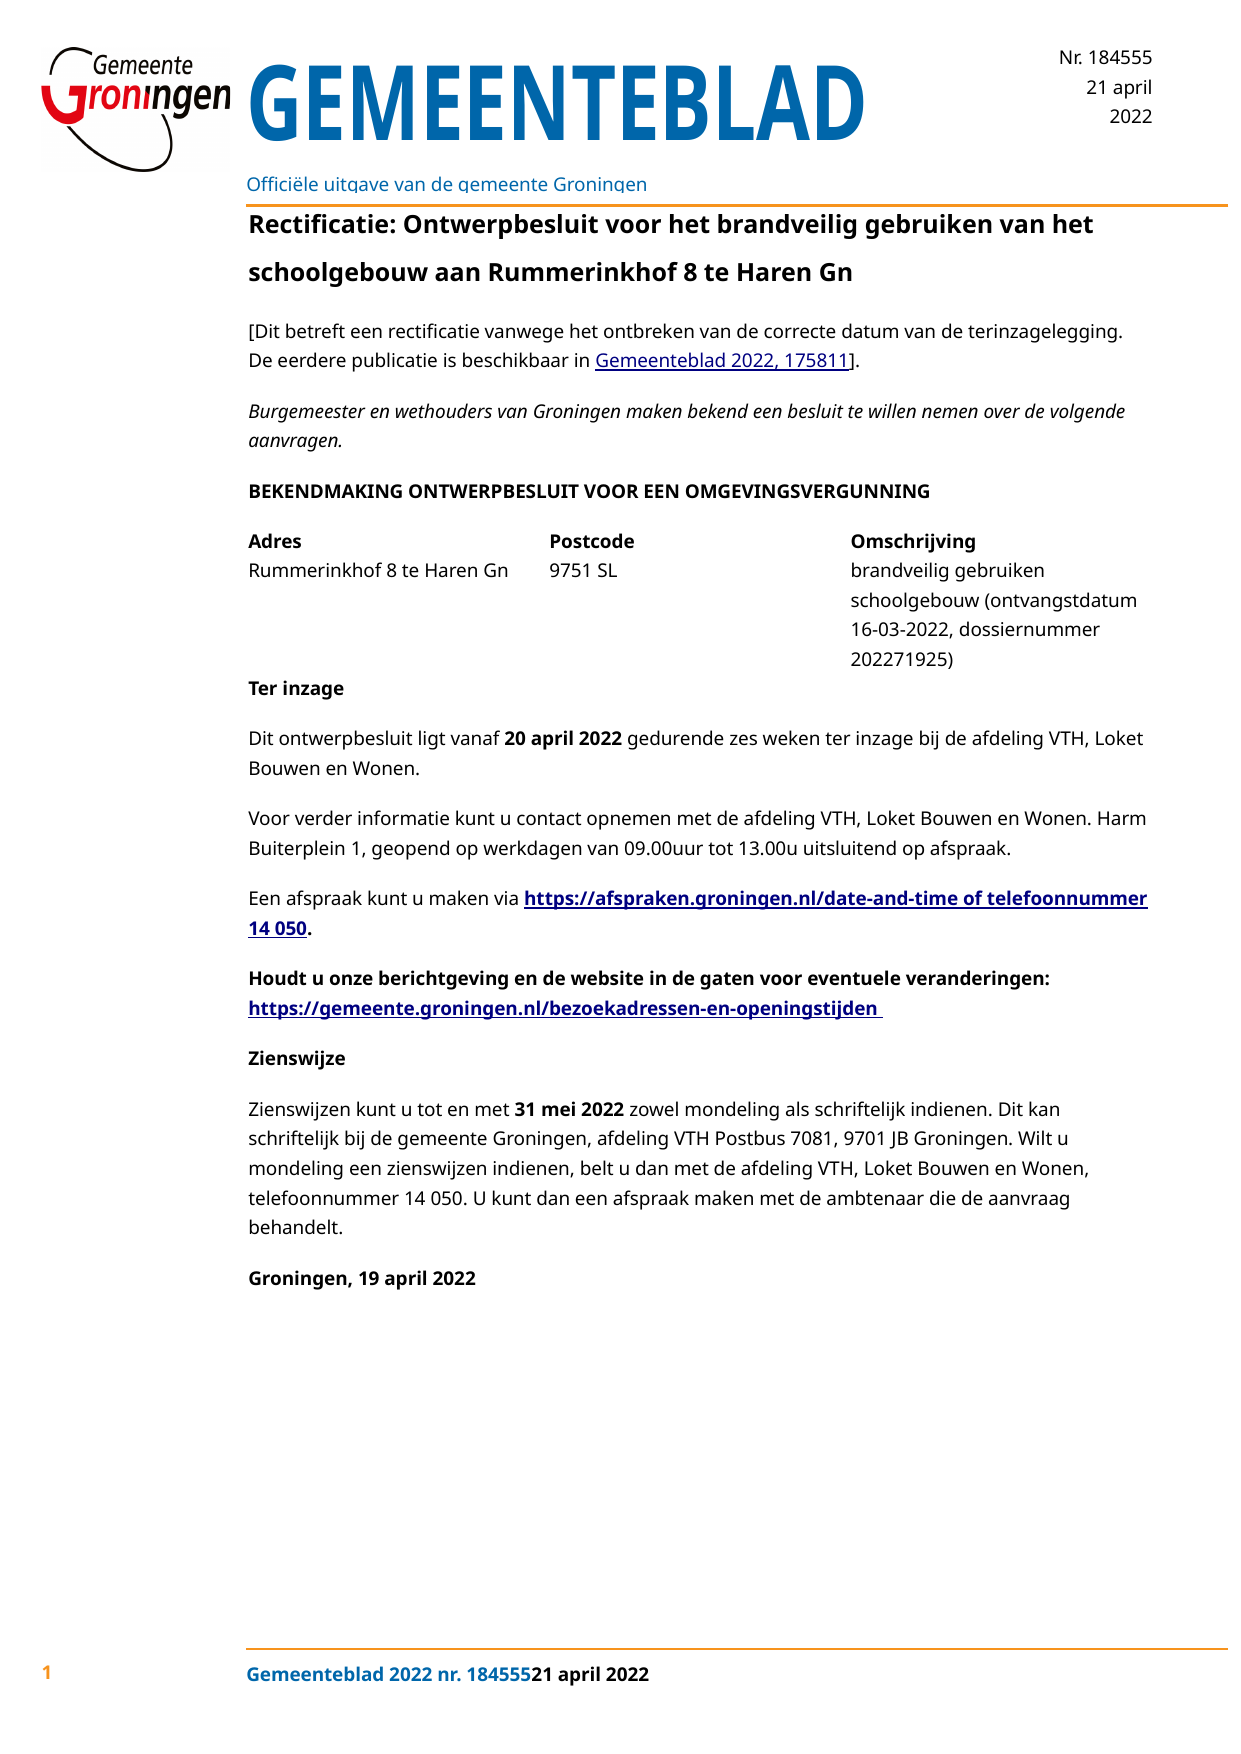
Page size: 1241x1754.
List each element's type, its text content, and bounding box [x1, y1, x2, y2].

text Rectificatie: Ontwerpbesluit voor het brandveilig gebruiken van het schoolgebouw aan Rummerinkhof 8 te Haren Gn [248, 207, 1152, 288]
text BEKENDMAKING ONTWERPBESLUIT VOOR EEN OMGEVINGSVERGUNNING [248, 478, 1152, 504]
text Zienswijzen kunt u tot en met 31 mei 2022 zowel mondeling als schriftelijk indienen. Dit kan schriftelijk bij de gemeente Groningen, afdeling VTH Postbus 7081, 9701 JB Groningen. Wilt u mondeling een zienswijzen indienen, belt u dan met de afdeling VTH, Loket Bouwen en Wonen, telefoonnummer 14 050. U kunt dan een afspraak maken met de ambtenaar die de aanvraag behandelt. [248, 1096, 1152, 1240]
table_header 9751 SL [549, 558, 850, 672]
text Houdt u onze berichtgeving en de website in de gaten voor eventuele veranderingen: https://gemeente.groningen.nl/bezoekadressen-en-openingstijden [248, 966, 1152, 1021]
text Voor verder informatie kunt u contact opnemen met de afdeling VTH, Loket Bouwen en Wonen. Harm Buiterplein 1, geopend op werkdagen van 09.00uur tot 13.00u uitsluitend op afspraak. [248, 806, 1152, 861]
text Ter inzage [248, 675, 1152, 701]
table_header Adres [248, 529, 549, 554]
table_header Postcode [549, 529, 850, 554]
text Dit ontwerpbesluit ligt vanaf 20 april 2022 gedurende zes weken ter inzage bij de afdeling VTH, Loket Bouwen en Wonen. [248, 726, 1152, 781]
table_header brandveilig gebruiken schoolgebouw (ontvangstdatum 16-03-2022, dossiernummer 202271925) [850, 558, 1152, 672]
text [Dit betreft een rectificatie vanwege het ontbreken van de correcte datum van de terinzagelegging. De eerdere publicatie is beschikbaar in Gemeenteblad 2022, 175811]. [248, 318, 1152, 373]
table_header Rummerinkhof 8 te Haren Gn [248, 558, 549, 672]
text Burgemeester en wethouders van Groningen maken bekend een besluit te willen nemen over de volgende aanvragen. [248, 398, 1152, 453]
text Een afspraak kunt u maken via https://afspraken.groningen.nl/date-and-time of telefoonnummer 14 050. [248, 886, 1152, 941]
table_header Omschrijving [850, 529, 1152, 554]
text Groningen, 19 april 2022 [248, 1265, 1152, 1291]
picture [41, 47, 231, 172]
text Zienswijze [248, 1046, 1152, 1071]
